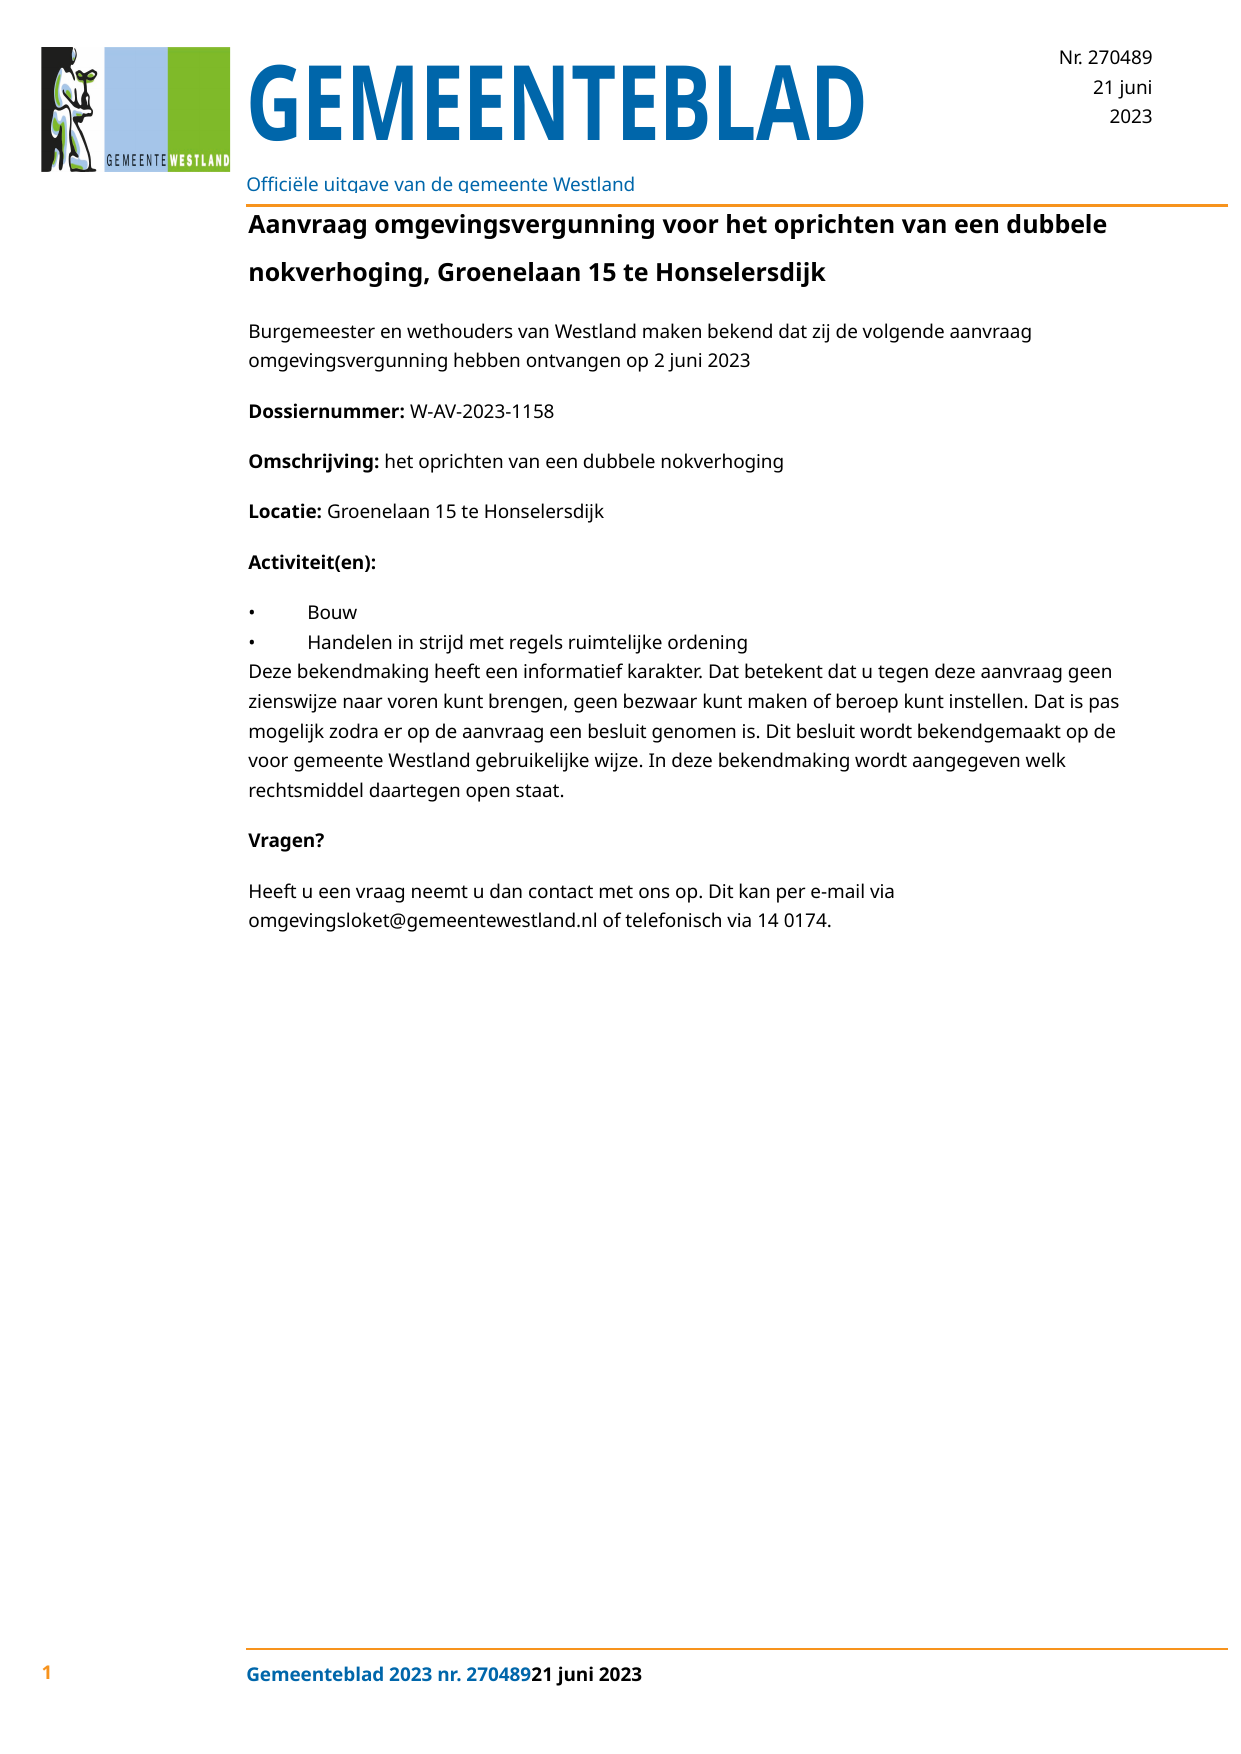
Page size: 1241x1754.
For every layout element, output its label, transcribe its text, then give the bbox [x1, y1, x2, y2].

text Heeft u een vraag neemt u dan contact met ons op. Dit kan per e-mail via omgevingsloket@gemeentewestland.nl of telefonisch via 14 0174. [248, 878, 1152, 933]
text Burgemeester en wethouders van Westland maken bekend dat zij de volgende aanvraag omgevingsvergunning hebben ontvangen op 2 juni 2023 [248, 318, 1152, 373]
text Locatie: Groenelaan 15 te Honselersdijk [248, 499, 1152, 524]
text Activiteit(en): [248, 549, 1152, 575]
text Omschrijving: het oprichten van een dubbele nokverhoging [248, 448, 1152, 474]
list Bouw [248, 599, 1152, 625]
text Deze bekendmaking heeft een informatief karakter. Dat betekent dat u tegen deze aanvraag geen zienswijze naar voren kunt brengen, geen bezwaar kunt maken of beroep kunt instellen. Dat is pas mogelijk zodra er op de aanvraag een besluit genomen is. Dit besluit wordt bekendgemaakt op de voor gemeente Westland gebruikelijke wijze. In deze bekendmaking wordt aangegeven welk rechtsmiddel daartegen open staat. [248, 659, 1152, 803]
picture [41, 47, 231, 172]
text Vragen? [248, 827, 1152, 853]
text Dossiernummer: W-AV-2023-1158 [248, 398, 1152, 424]
text Aanvraag omgevingsvergunning voor het oprichten van een dubbele nokverhoging, Groenelaan 15 te Honselersdijk [248, 207, 1152, 288]
list Handelen in strijd met regels ruimtelijke ordening [248, 629, 1152, 655]
